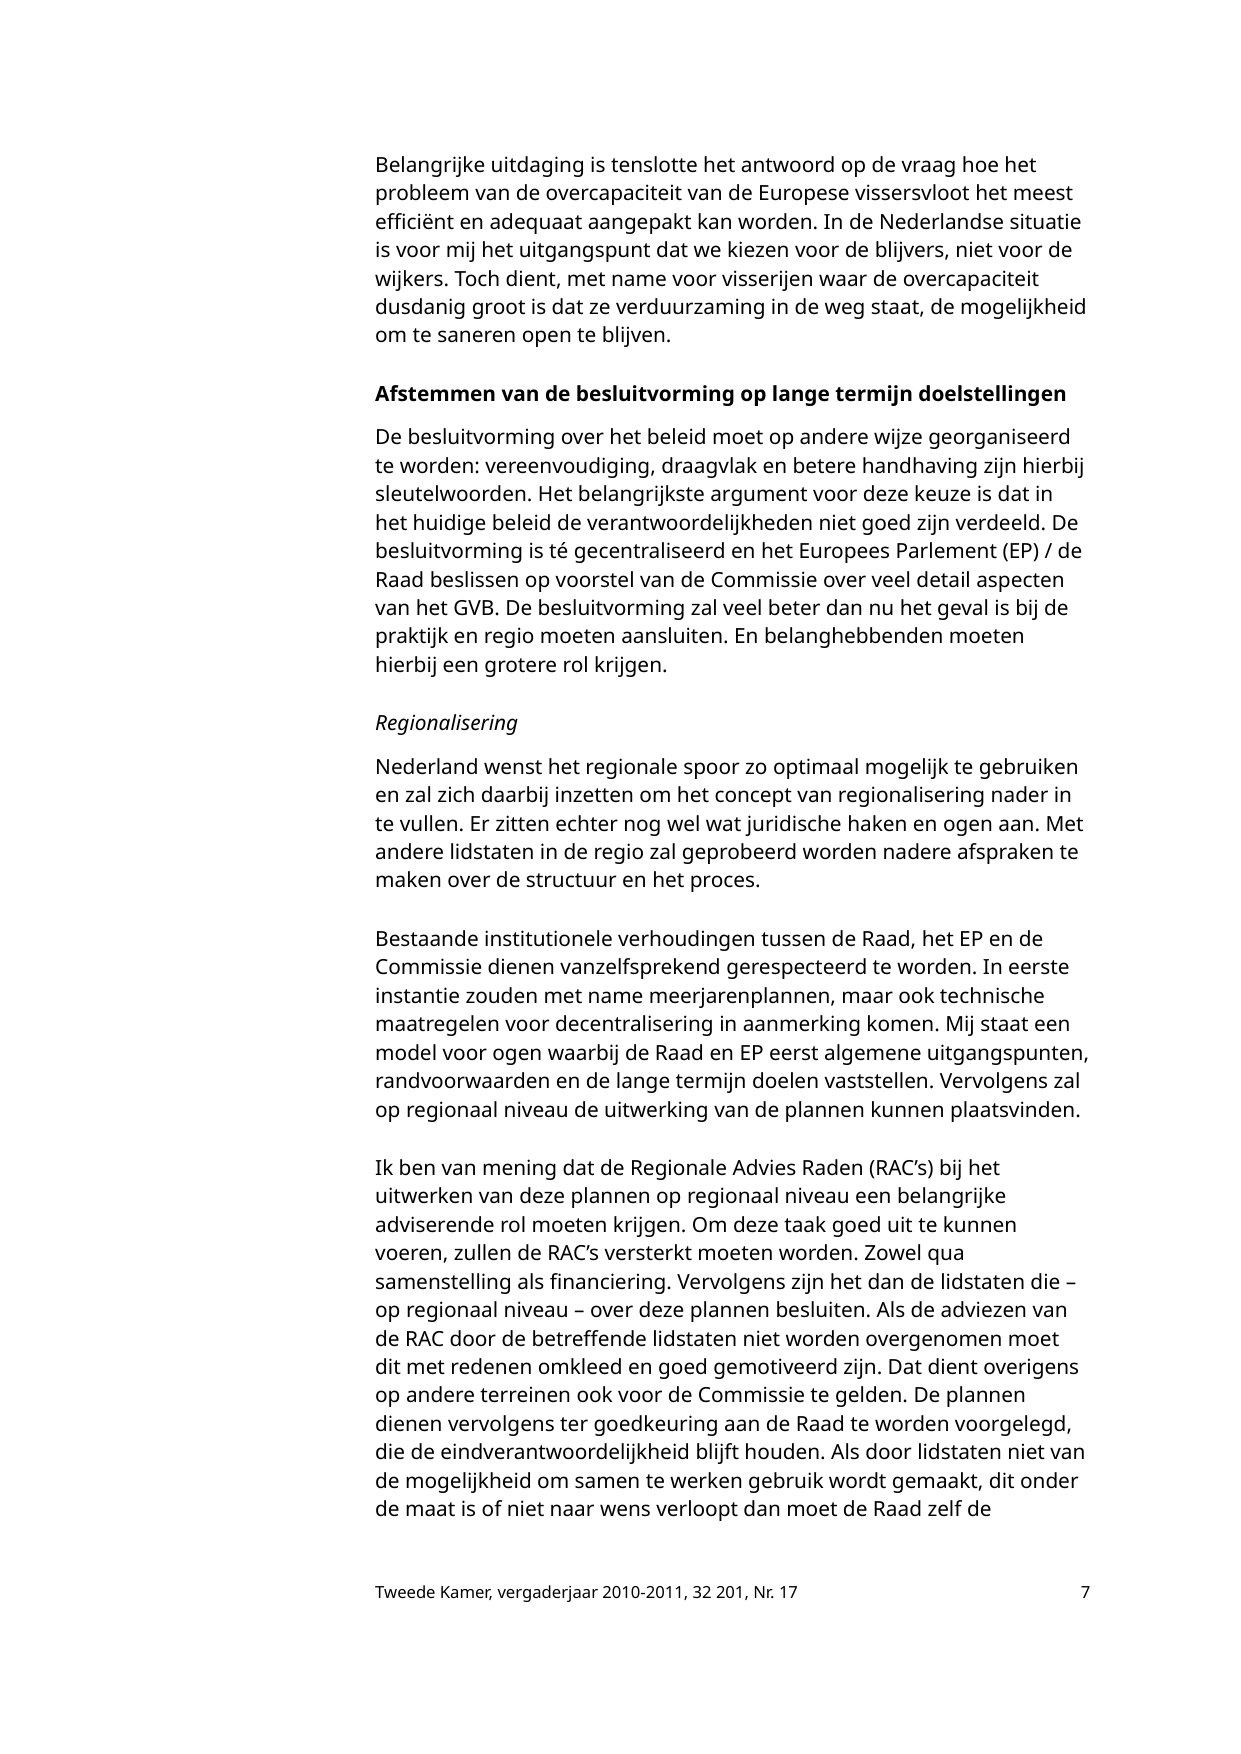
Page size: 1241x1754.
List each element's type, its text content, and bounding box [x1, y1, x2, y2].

text Bestaande institutionele verhoudingen tussen de Raad, het EP en de Commissie dienen vanzelfsprekend gerespecteerd te worden. In eerste instantie zouden met name meerjarenplannen, maar ook technische maatregelen voor decentralisering in aanmerking komen. Mij staat een model voor ogen waarbij de Raad en EP eerst algemene uitgangspunten, randvoorwaarden en de lange termijn doelen vaststellen. Vervolgens zal op regionaal niveau de uitwerking van de plannen kunnen plaatsvinden. [375, 924, 1090, 1123]
text Regionalisering [375, 708, 1090, 737]
text Nederland wenst het regionale spoor zo optimaal mogelijk te gebruiken en zal zich daarbij inzetten om het concept van regionalisering nader in te vullen. Er zitten echter nog wel wat juridische haken en ogen aan. Met andere lidstaten in de regio zal geprobeerd worden nadere afspraken te maken over de structuur en het proces. [375, 752, 1090, 894]
text De besluitvorming over het beleid moet op andere wijze georganiseerd te worden: vereenvoudiging, draagvlak en betere handhaving zijn hierbij sleutelwoorden. Het belangrijkste argument voor deze keuze is dat in het huidige beleid de verantwoordelijkheden niet goed zijn verdeeld. De besluitvorming is té gecentraliseerd en het Europees Parlement (EP) / de Raad beslissen op voorstel van de Commissie over veel detail aspecten van het GVB. De besluitvorming zal veel beter dan nu het geval is bij de praktijk en regio moeten aansluiten. En belanghebbenden moeten hierbij een grotere rol krijgen. [375, 422, 1090, 678]
text Afstemmen van de besluitvorming op lange termijn doelstellingen [375, 379, 1090, 407]
text Ik ben van mening dat de Regionale Advies Raden (RAC’s) bij het uitwerken van deze plannen op regionaal niveau een belangrijke adviserende rol moeten krijgen. Om deze taak goed uit te kunnen voeren, zullen de RAC’s versterkt moeten worden. Zowel qua samenstelling als financiering. Vervolgens zijn het dan de lidstaten die – op regionaal niveau – over deze plannen besluiten. Als de adviezen van de RAC door de betreffende lidstaten niet worden overgenomen moet dit met redenen omkleed en goed gemotiveerd zijn. Dat dient overigens op andere terreinen ook voor de Commissie te gelden. De plannen dienen vervolgens ter goedkeuring aan de Raad te worden voorgelegd, die de eindverantwoordelijkheid blijft houden. Als door lidstaten niet van de mogelijkheid om samen te werken gebruik wordt gemaakt, dit onder de maat is of niet naar wens verloopt dan moet de Raad zelf de [375, 1153, 1090, 1523]
text Belangrijke uitdaging is tenslotte het antwoord op de vraag hoe het probleem van de overcapaciteit van de Europese vissersvloot het meest efficiënt en adequaat aangepakt kan worden. In de Nederlandse situatie is voor mij het uitgangspunt dat we kiezen voor de blijvers, niet voor de wijkers. Toch dient, met name voor visserijen waar de overcapaciteit dusdanig groot is dat ze verduurzaming in de weg staat, de mogelijkheid om te saneren open te blijven. [375, 150, 1090, 349]
